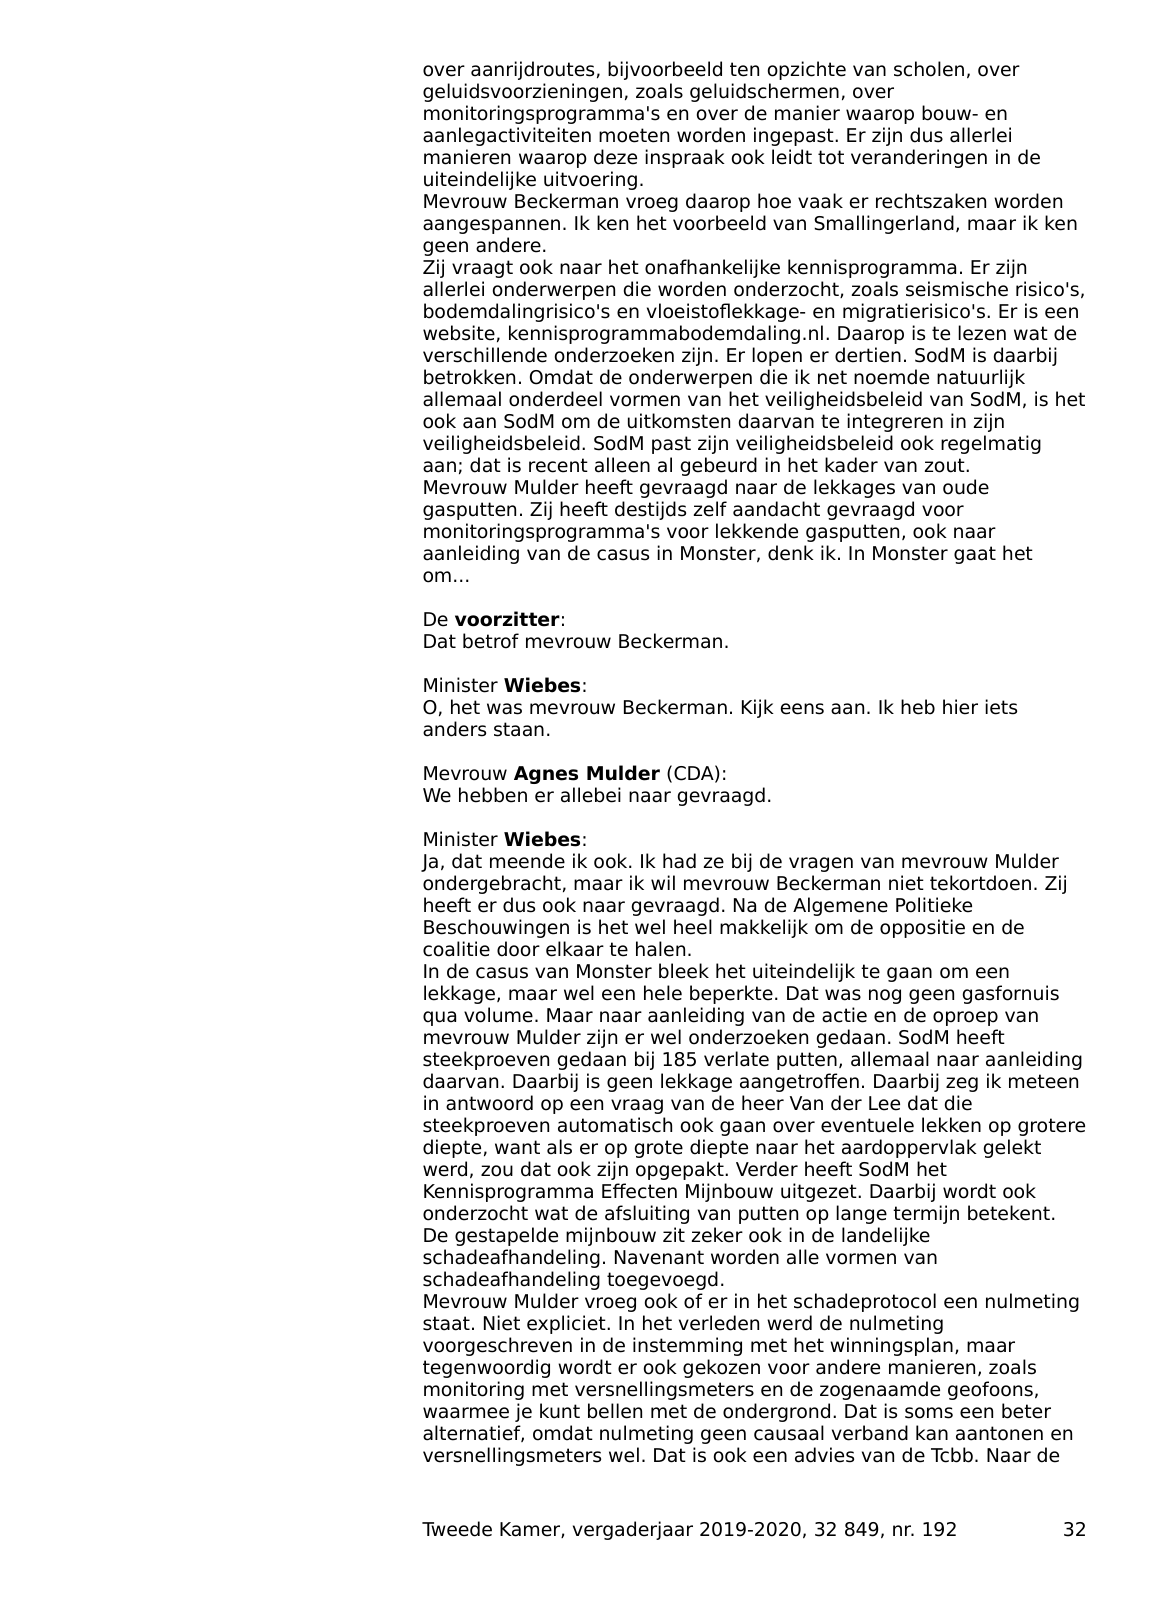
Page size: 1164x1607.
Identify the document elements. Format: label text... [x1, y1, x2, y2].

text We hebben er allebei naar gevraagd. [422, 785, 1087, 807]
text Mevrouw Mulder heeft gevraagd naar de lekkages van oude gasputten. Zij heeft destijds zelf aandacht gevraagd voor monitoringsprogramma's voor lekkende gasputten, ook naar aanleiding van de casus in Monster, denk ik. In Monster gaat het om... [422, 477, 1087, 587]
text Zij vraagt ook naar het onafhankelijke kennisprogramma. Er zijn allerlei onderwerpen die worden onderzocht, zoals seismische risico's, bodemdalingrisico's en vloeistoflekkage- en migratierisico's. Er is een website, kennisprogrammabodemdaling.nl. Daarop is te lezen wat de verschillende onderzoeken zijn. Er lopen er dertien. SodM is daarbij betrokken. Omdat de onderwerpen die ik net noemde natuurlijk allemaal onderdeel vormen van het veiligheidsbeleid van SodM, is het ook aan SodM om de uitkomsten daarvan te integreren in zijn veiligheidsbeleid. SodM past zijn veiligheidsbeleid ook regelmatig aan; dat is recent alleen al gebeurd in het kader van zout. [422, 257, 1087, 477]
text Ja, dat meende ik ook. Ik had ze bij de vragen van mevrouw Mulder ondergebracht, maar ik wil mevrouw Beckerman niet tekortdoen. Zij heeft er dus ook naar gevraagd. Na de Algemene Politieke Beschouwingen is het wel heel makkelijk om de oppositie en de coalitie door elkaar te halen. [422, 851, 1087, 961]
text over aanrijdroutes, bijvoorbeeld ten opzichte van scholen, over geluidsvoorzieningen, zoals geluidschermen, over monitoringsprogramma's en over de manier waarop bouw- en aanlegactiviteiten moeten worden ingepast. Er zijn dus allerlei manieren waarop deze inspraak ook leidt tot veranderingen in de uiteindelijke uitvoering. [422, 59, 1087, 191]
text Mevrouw Mulder vroeg ook of er in het schadeprotocol een nulmeting staat. Niet expliciet. In het verleden werd de nulmeting voorgeschreven in de instemming met het winningsplan, maar tegenwoordig wordt er ook gekozen voor andere manieren, zoals monitoring met versnellingsmeters en de zogenaamde geofoons, waarmee je kunt bellen met de ondergrond. Dat is soms een beter alternatief, omdat nulmeting geen causaal verband kan aantonen en versnellingsmeters wel. Dat is ook een advies van de Tcbb. Naar de [422, 1291, 1087, 1467]
text Dat betrof mevrouw Beckerman. [422, 631, 1087, 653]
text In de casus van Monster bleek het uiteindelijk te gaan om een lekkage, maar wel een hele beperkte. Dat was nog geen gasfornuis qua volume. Maar naar aanleiding van de actie en de oproep van mevrouw Mulder zijn er wel onderzoeken gedaan. SodM heeft steekproeven gedaan bij 185 verlate putten, allemaal naar aanleiding daarvan. Daarbij is geen lekkage aangetroffen. Daarbij zeg ik meteen in antwoord op een vraag van de heer Van der Lee dat die steekproeven automatisch ook gaan over eventuele lekken op grotere diepte, want als er op grote diepte naar het aardoppervlak gelekt werd, zou dat ook zijn opgepakt. Verder heeft SodM het Kennisprogramma Effecten Mijnbouw uitgezet. Daarbij wordt ook onderzocht wat de afsluiting van putten op lange termijn betekent. [422, 961, 1087, 1225]
text Minister Wiebes: [422, 675, 1087, 697]
text O, het was mevrouw Beckerman. Kijk eens aan. Ik heb hier iets anders staan. [422, 697, 1087, 741]
text De gestapelde mijnbouw zit zeker ook in de landelijke schadeafhandeling. Navenant worden alle vormen van schadeafhandeling toegevoegd. [422, 1225, 1087, 1291]
text Mevrouw Beckerman vroeg daarop hoe vaak er rechtszaken worden aangespannen. Ik ken het voorbeeld van Smallingerland, maar ik ken geen andere. [422, 191, 1087, 257]
text De voorzitter: [422, 609, 1087, 631]
text Minister Wiebes: [422, 829, 1087, 851]
text Mevrouw Agnes Mulder (CDA): [422, 763, 1087, 785]
